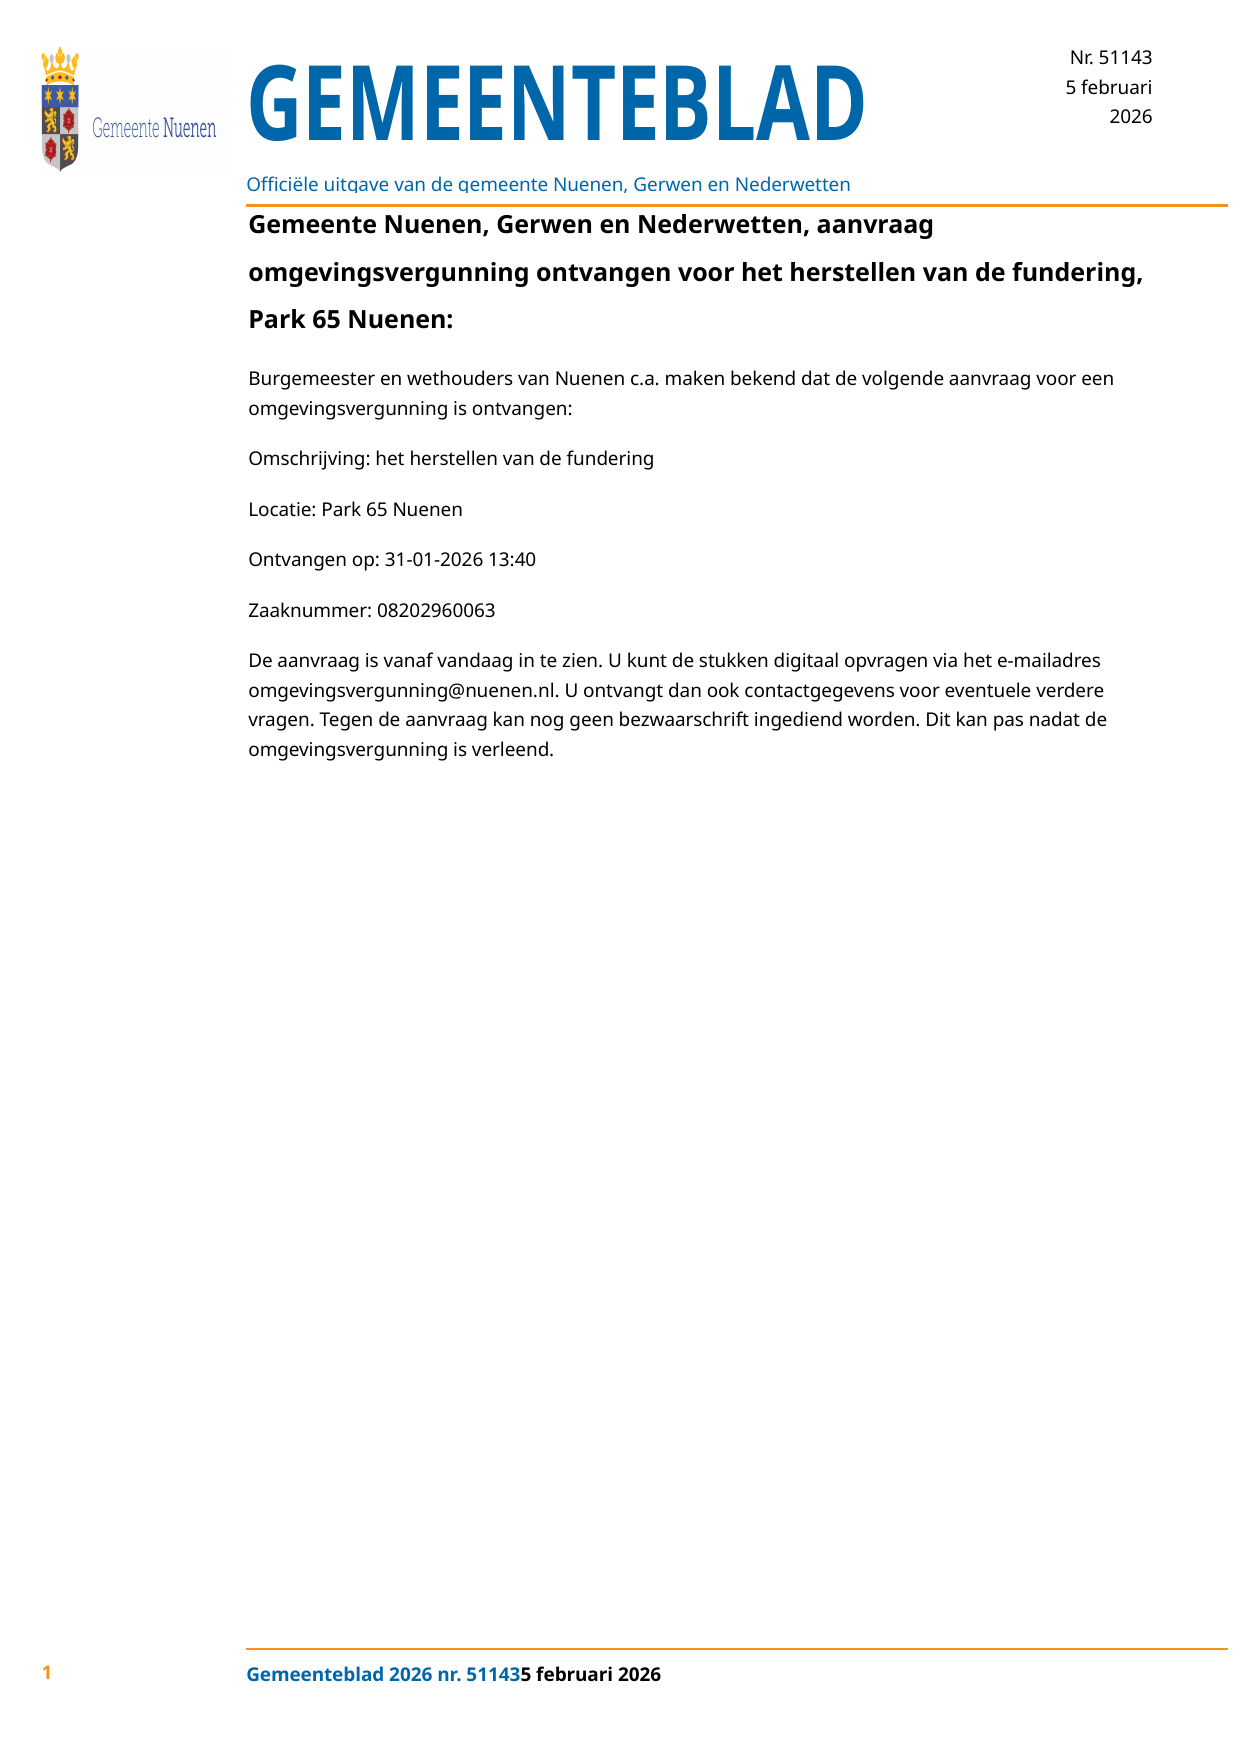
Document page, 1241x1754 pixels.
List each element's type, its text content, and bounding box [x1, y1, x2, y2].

text Ontvangen op: 31-01-2026 13:40 [248, 546, 1152, 572]
text De aanvraag is vanaf vandaag in te zien. U kunt de stukken digitaal opvragen via het e-mailadres omgevingsvergunning@nuenen.nl. U ontvangt dan ook contactgegevens voor eventuele verdere vragen. Tegen de aanvraag kan nog geen bezwaarschrift ingediend worden. Dit kan pas nadat de omgevingsvergunning is verleend. [248, 647, 1152, 762]
text Zaaknummer: 08202960063 [248, 597, 1152, 622]
picture [41, 47, 231, 172]
text Omschrijving: het herstellen van de fundering [248, 446, 1152, 471]
text Burgemeester en wethouders van Nuenen c.a. maken bekend dat de volgende aanvraag voor een omgevingsvergunning is ontvangen: [248, 366, 1152, 421]
text Gemeente Nuenen, Gerwen en Nederwetten, aanvraag omgevingsvergunning ontvangen voor het herstellen van de fundering, Park 65 Nuenen: [248, 207, 1152, 336]
text Locatie: Park 65 Nuenen [248, 496, 1152, 522]
